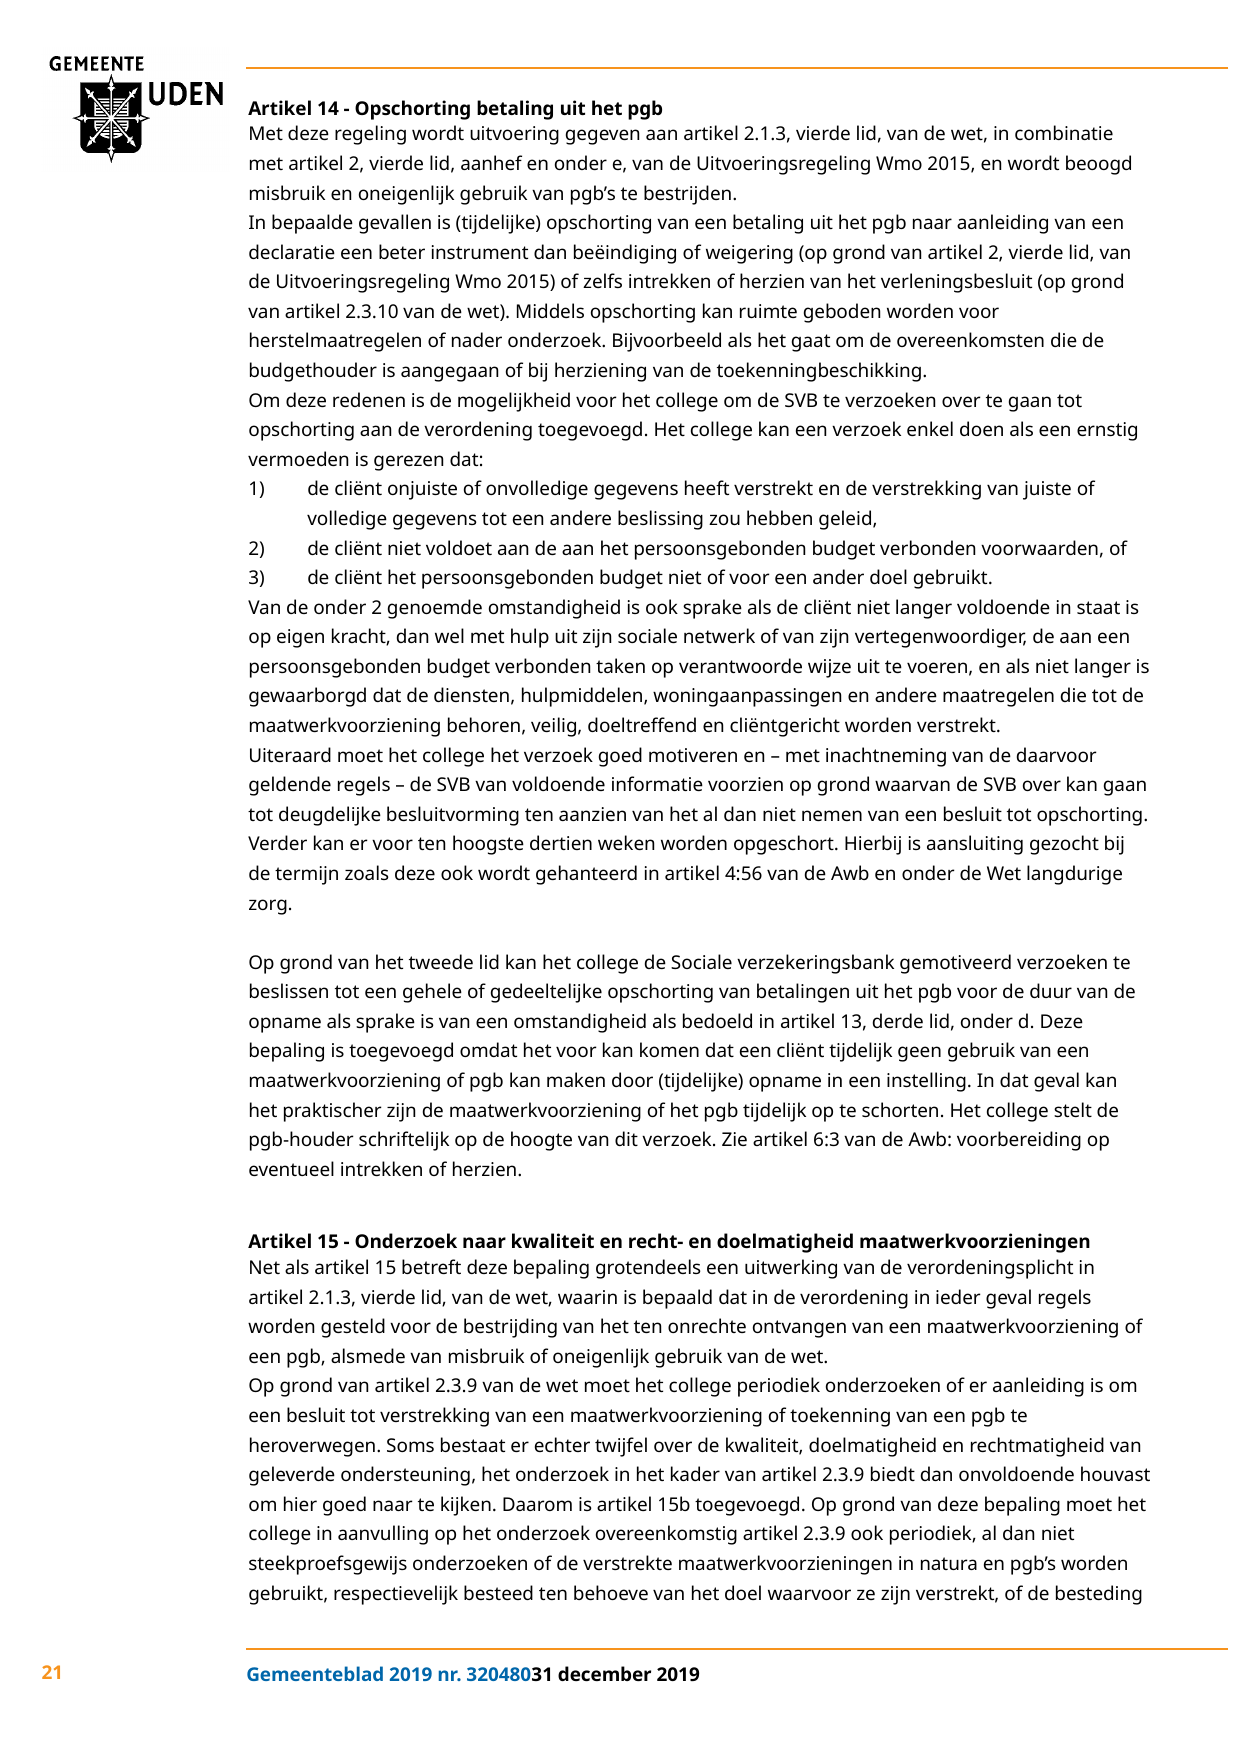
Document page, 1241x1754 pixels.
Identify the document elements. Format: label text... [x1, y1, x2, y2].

text Uiteraard moet het college het verzoek goed motiveren en – met inachtneming van de daarvoor geldende regels – de SVB van voldoende informatie voorzien op grond waarvan de SVB over kan gaan tot deugdelijke besluitvorming ten aanzien van het al dan niet nemen van een besluit tot opschorting. [248, 742, 1152, 827]
list de cliënt het persoonsgebonden budget niet of voor een ander doel gebruikt. [248, 564, 1152, 590]
text Op grond van artikel 2.3.9 van de wet moet het college periodiek onderzoeken of er aanleiding is om een besluit tot verstrekking van een maatwerkvoorziening of toekenning van een pgb te heroverwegen. Soms bestaat er echter twijfel over de kwaliteit, doelmatigheid en rechtmatigheid van geleverde ondersteuning, het onderzoek in het kader van artikel 2.3.9 biedt dan onvoldoende houvast om hier goed naar te kijken. Daarom is artikel 15b toegevoegd. Op grond van deze bepaling moet het college in aanvulling op het onderzoek overeenkomstig artikel 2.3.9 ook periodiek, al dan niet steekproefsgewijs onderzoeken of de verstrekte maatwerkvoorzieningen in natura en pgb’s worden gebruikt, respectievelijk besteed ten behoeve van het doel waarvoor ze zijn verstrekt, of de besteding [248, 1373, 1152, 1606]
text Van de onder 2 genoemde omstandigheid is ook sprake als de cliënt niet langer voldoende in staat is op eigen kracht, dan wel met hulp uit zijn sociale netwerk of van zijn vertegenwoordiger, de aan een persoonsgebonden budget verbonden taken op verantwoorde wijze uit te voeren, en als niet langer is gewaarborgd dat de diensten, hulpmiddelen, woningaanpassingen en andere maatregelen die tot de maatwerkvoorziening behoren, veilig, doeltreffend en cliëntgericht worden verstrekt. [248, 594, 1152, 738]
text In bepaalde gevallen is (tijdelijke) opschorting van een betaling uit het pgb naar aanleiding van een declaratie een beter instrument dan beëindiging of weigering (op grond van artikel 2, vierde lid, van de Uitvoeringsregeling Wmo 2015) of zelfs intrekken of herzien van het verleningsbesluit (op grond van artikel 2.3.10 van de wet). Middels opschorting kan ruimte geboden worden voor herstelmaatregelen of nader onderzoek. Bijvoorbeeld als het gaat om de overeenkomsten die de budgethouder is aangegaan of bij herziening van de toekenningbeschikking. [248, 209, 1152, 383]
picture [41, 47, 231, 172]
text Verder kan er voor ten hoogste dertien weken worden opgeschort. Hierbij is aansluiting gezocht bij de termijn zoals deze ook wordt gehanteerd in artikel 4:56 van de Awb en onder de Wet langdurige zorg. [248, 831, 1152, 915]
text Artikel 15 - Onderzoek naar kwaliteit en recht- en doelmatigheid maatwerkvoorzieningen [248, 1229, 1152, 1254]
list de cliënt niet voldoet aan de aan het persoonsgebonden budget verbonden voorwaarden, of [248, 535, 1152, 560]
text Op grond van het tweede lid kan het college de Sociale verzekeringsbank gemotiveerd verzoeken te beslissen tot een gehele of gedeeltelijke opschorting van betalingen uit het pgb voor de duur van de opname als sprake is van een omstandigheid als bedoeld in artikel 13, derde lid, onder d. Deze bepaling is toegevoegd omdat het voor kan komen dat een cliënt tijdelijk geen gebruik van een maatwerkvoorziening of pgb kan maken door (tijdelijke) opname in een instelling. In dat geval kan het praktischer zijn de maatwerkvoorziening of het pgb tijdelijk op te schorten. Het college stelt de pgb-houder schriftelijk op de hoogte van dit verzoek. Zie artikel 6:3 van de Awb: voorbereiding op eventueel intrekken of herzien. [248, 949, 1152, 1182]
text Net als artikel 15 betreft deze bepaling grotendeels een uitwerking van de verordeningsplicht in artikel 2.1.3, vierde lid, van de wet, waarin is bepaald dat in de verordening in ieder geval regels worden gesteld voor de bestrijding van het ten onrechte ontvangen van een maatwerkvoorziening of een pgb, alsmede van misbruik of oneigenlijk gebruik van de wet. [248, 1254, 1152, 1369]
text Om deze redenen is de mogelijkheid voor het college om de SVB te verzoeken over te gaan tot opschorting aan de verordening toegevoegd. Het college kan een verzoek enkel doen als een ernstig vermoeden is gerezen dat: [248, 387, 1152, 472]
text Met deze regeling wordt uitvoering gegeven aan artikel 2.1.3, vierde lid, van de wet, in combinatie met artikel 2, vierde lid, aanhef en onder e, van de Uitvoeringsregeling Wmo 2015, en wordt beoogd misbruik en oneigenlijk gebruik van pgb’s te bestrijden. [248, 121, 1152, 205]
list de cliënt onjuiste of onvolledige gegevens heeft verstrekt en de verstrekking van juiste of volledige gegevens tot een andere beslissing zou hebben geleid, [248, 476, 1152, 531]
text Artikel 14 - Opschorting betaling uit het pgb [248, 95, 1152, 121]
